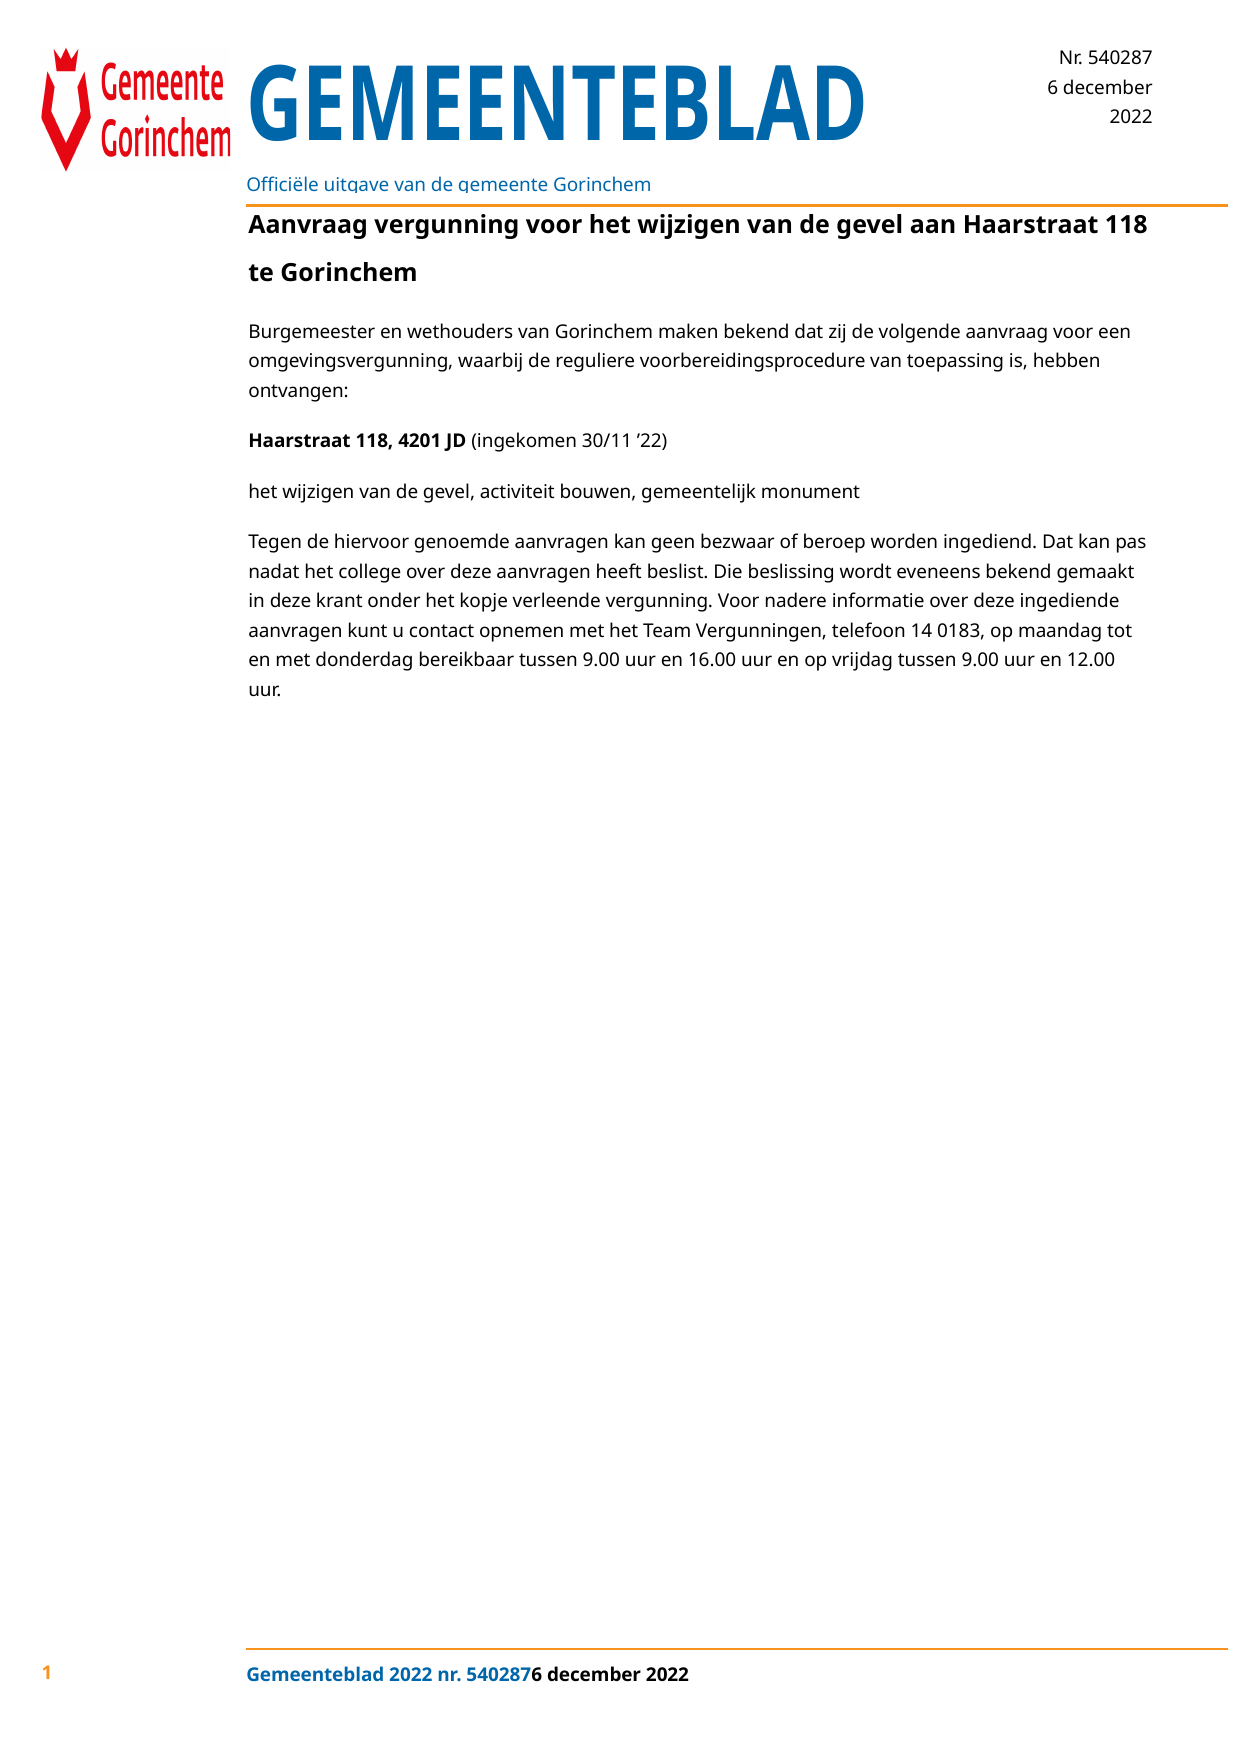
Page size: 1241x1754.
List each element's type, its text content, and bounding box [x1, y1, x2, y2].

text het wijzigen van de gevel, activiteit bouwen, gemeentelijk monument [248, 478, 1152, 504]
text Burgemeester en wethouders van Gorinchem maken bekend dat zij de volgende aanvraag voor een omgevingsvergunning, waarbij de reguliere voorbereidingsprocedure van toepassing is, hebben ontvangen: [248, 318, 1152, 403]
text Aanvraag vergunning voor het wijzigen van de gevel aan Haarstraat 118 te Gorinchem [248, 207, 1152, 288]
text Tegen de hiervoor genoemde aanvragen kan geen bezwaar of beroep worden ingediend. Dat kan pas nadat het college over deze aanvragen heeft beslist. Die beslissing wordt eveneens bekend gemaakt in deze krant onder het kopje verleende vergunning. Voor nadere informatie over deze ingediende aanvragen kunt u contact opnemen met het Team Vergunningen, telefoon 14 0183, op maandag tot en met donderdag bereikbaar tussen 9.00 uur en 16.00 uur en op vrijdag tussen 9.00 uur en 12.00 uur. [248, 528, 1152, 702]
text Haarstraat 118, 4201 JD (ingekomen 30/11 ’22) [248, 427, 1152, 453]
picture [41, 47, 231, 172]
